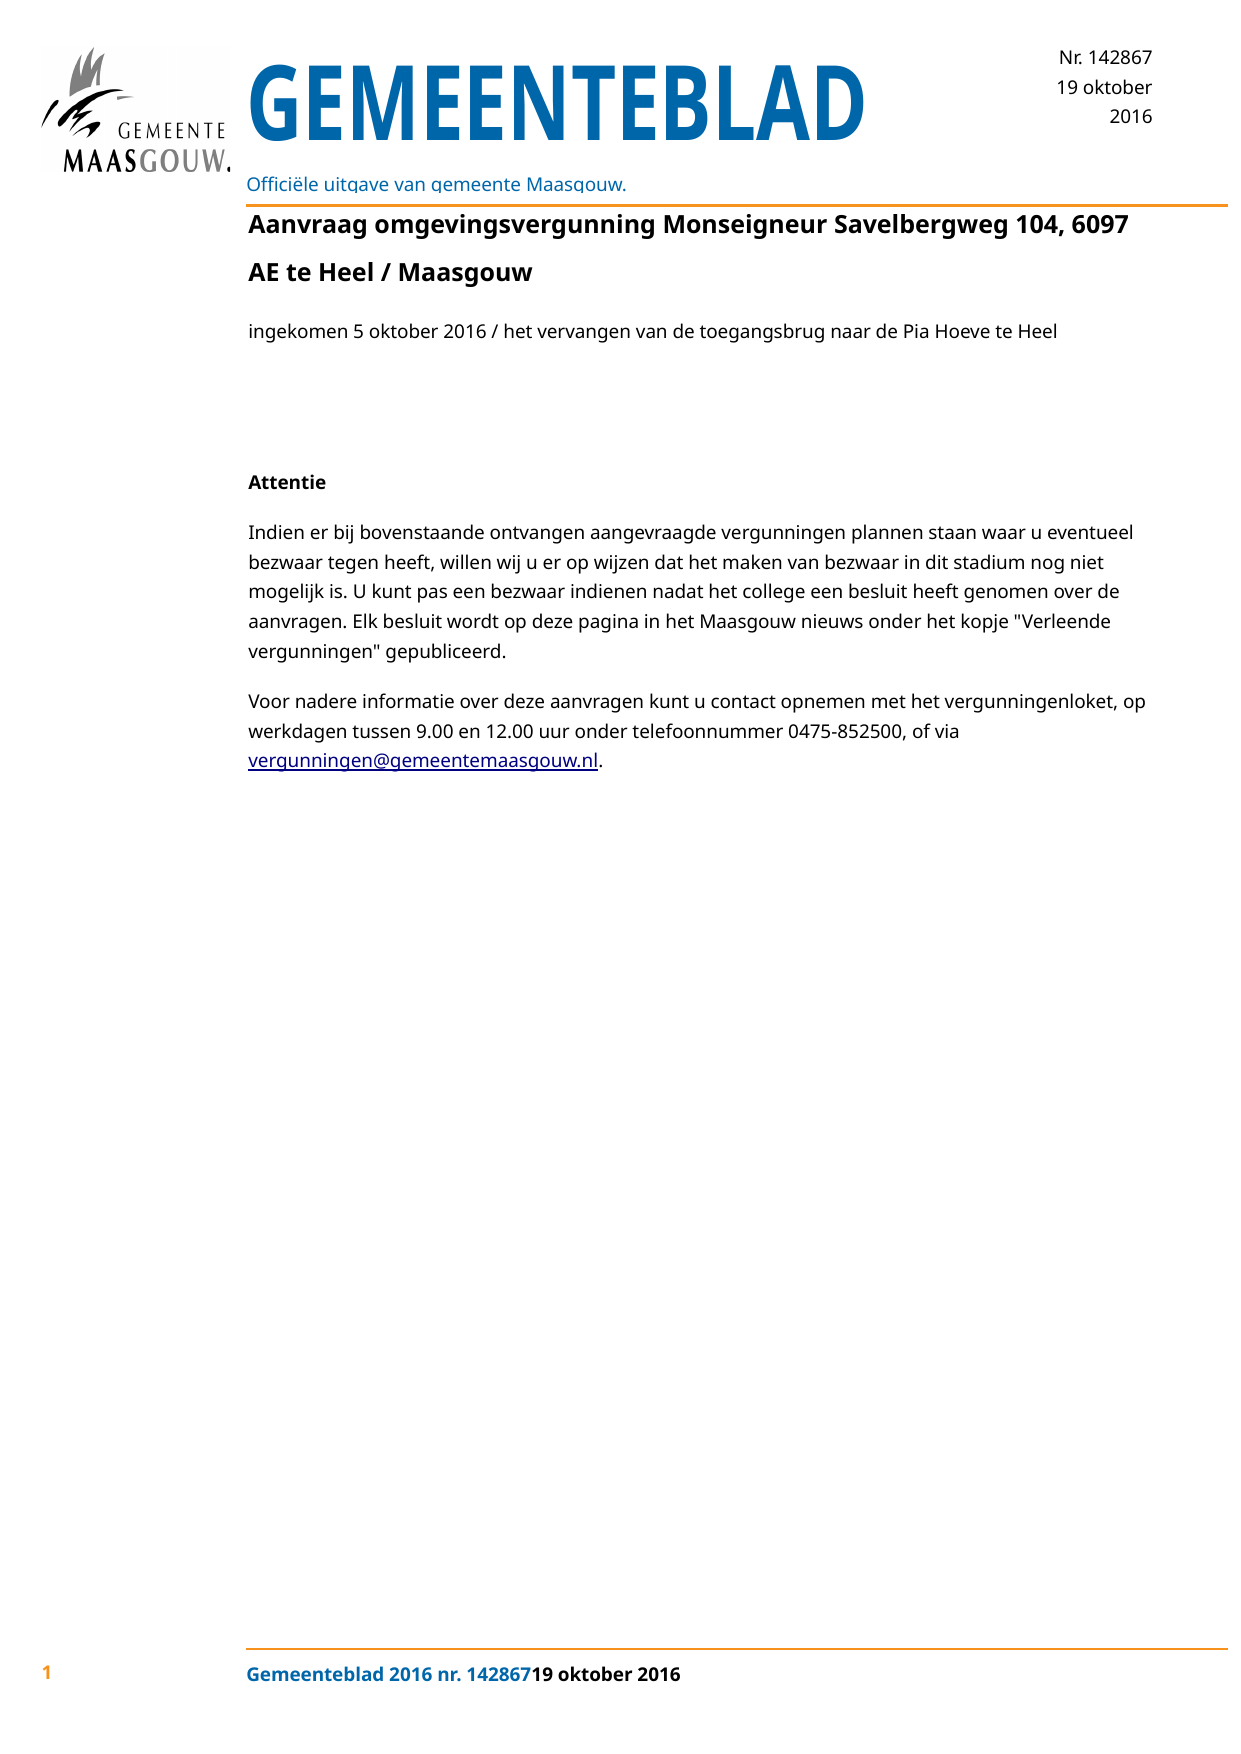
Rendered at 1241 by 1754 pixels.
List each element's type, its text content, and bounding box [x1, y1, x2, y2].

text Aanvraag omgevingsvergunning Monseigneur Savelbergweg 104, 6097 AE te Heel / Maasgouw [248, 207, 1152, 288]
text Attentie [248, 469, 1152, 495]
text Indien er bij bovenstaande ontvangen aangevraagde vergunningen plannen staan waar u eventueel bezwaar tegen heeft, willen wij u er op wijzen dat het maken van bezwaar in dit stadium nog niet mogelijk is. U kunt pas een bezwaar indienen nadat het college een besluit heeft genomen over de aanvragen. Elk besluit wordt op deze pagina in het Maasgouw nieuws onder het kopje "Verleende vergunningen" gepubliceerd. [248, 519, 1152, 664]
text ingekomen 5 oktober 2016 / het vervangen van de toegangsbrug naar de Pia Hoeve te Heel [248, 318, 1152, 344]
picture [41, 47, 231, 172]
text Voor nadere informatie over deze aanvragen kunt u contact opnemen met het vergunningenloket, op werkdagen tussen 9.00 en 12.00 uur onder telefoonnummer 0475-852500, of via vergunningen@gemeentemaasgouw.nl. [248, 688, 1152, 773]
